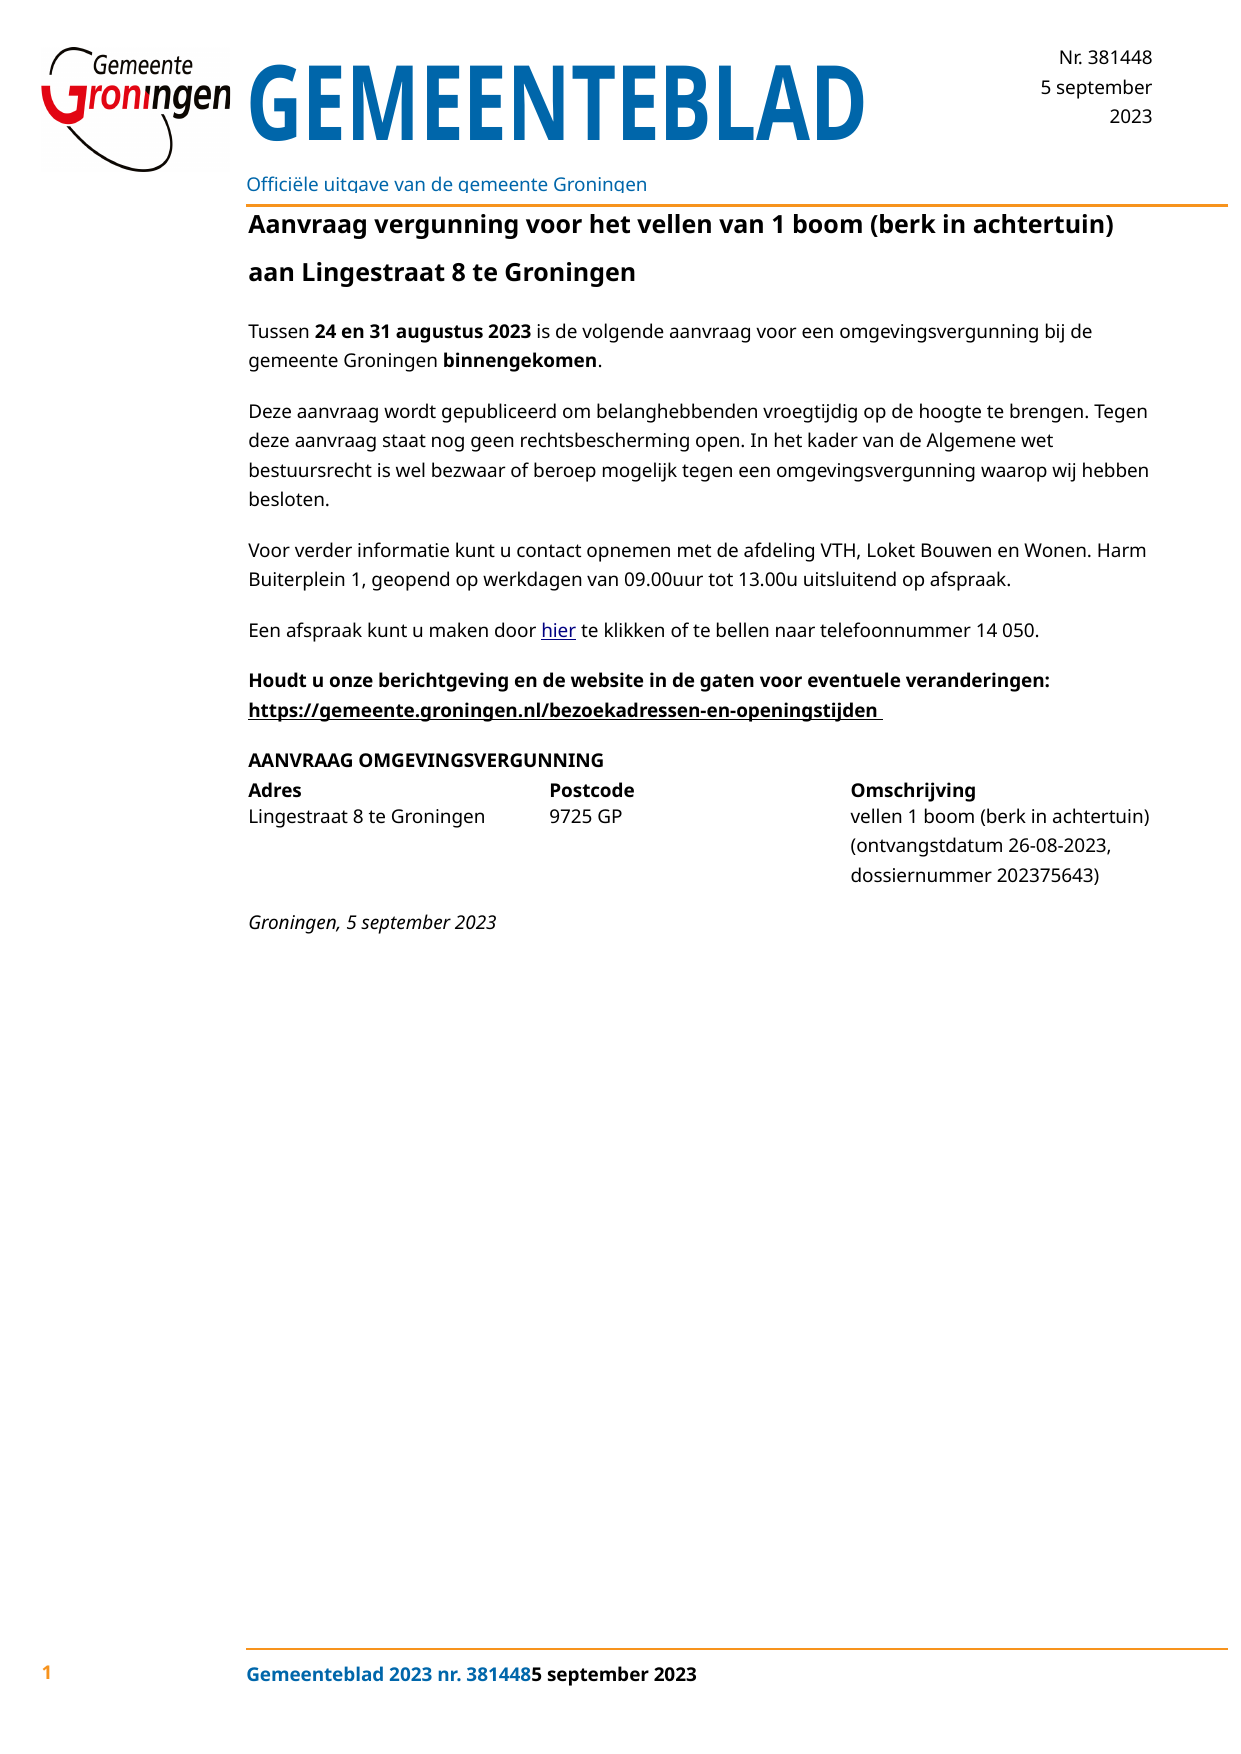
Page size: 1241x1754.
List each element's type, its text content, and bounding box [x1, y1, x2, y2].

text Tussen 24 en 31 augustus 2023 is de volgende aanvraag voor een omgevingsvergunning bij de gemeente Groningen binnengekomen. [248, 318, 1152, 373]
table_header Postcode [549, 777, 850, 803]
text Houdt u onze berichtgeving en de website in de gaten voor eventuele veranderingen: https://gemeente.groningen.nl/bezoekadressen-en-openingstijden [248, 667, 1152, 723]
text Deze aanvraag wordt gepubliceerd om belanghebbenden vroegtijdig op de hoogte te brengen. Tegen deze aanvraag staat nog geen rechtsbescherming open. In het kader van de Algemene wet bestuursrecht is wel bezwaar of beroep mogelijk tegen een omgevingsvergunning waarop wij hebben besloten. [248, 398, 1152, 512]
text Groningen, 5 september 2023 [248, 909, 1152, 935]
text Een afspraak kunt u maken door hier te klikken of te bellen naar telefoonnummer 14 050. [248, 617, 1152, 643]
text AANVRAAG OMGEVINGSVERGUNNING [248, 747, 1152, 773]
table_cell 9725 GP [549, 803, 850, 888]
table_header Omschrijving [850, 777, 1152, 803]
text Aanvraag vergunning voor het vellen van 1 boom (berk in achtertuin) aan Lingestraat 8 te Groningen [248, 207, 1152, 288]
table_header Adres [248, 777, 549, 803]
text Voor verder informatie kunt u contact opnemen met de afdeling VTH, Loket Bouwen en Wonen. Harm Buiterplein 1, geopend op werkdagen van 09.00uur tot 13.00u uitsluitend op afspraak. [248, 537, 1152, 592]
picture [41, 47, 231, 172]
table_cell vellen 1 boom (berk in achtertuin) (ontvangstdatum 26-08-2023, dossiernummer 202375643) [850, 803, 1152, 888]
table_cell Lingestraat 8 te Groningen [248, 803, 549, 888]
